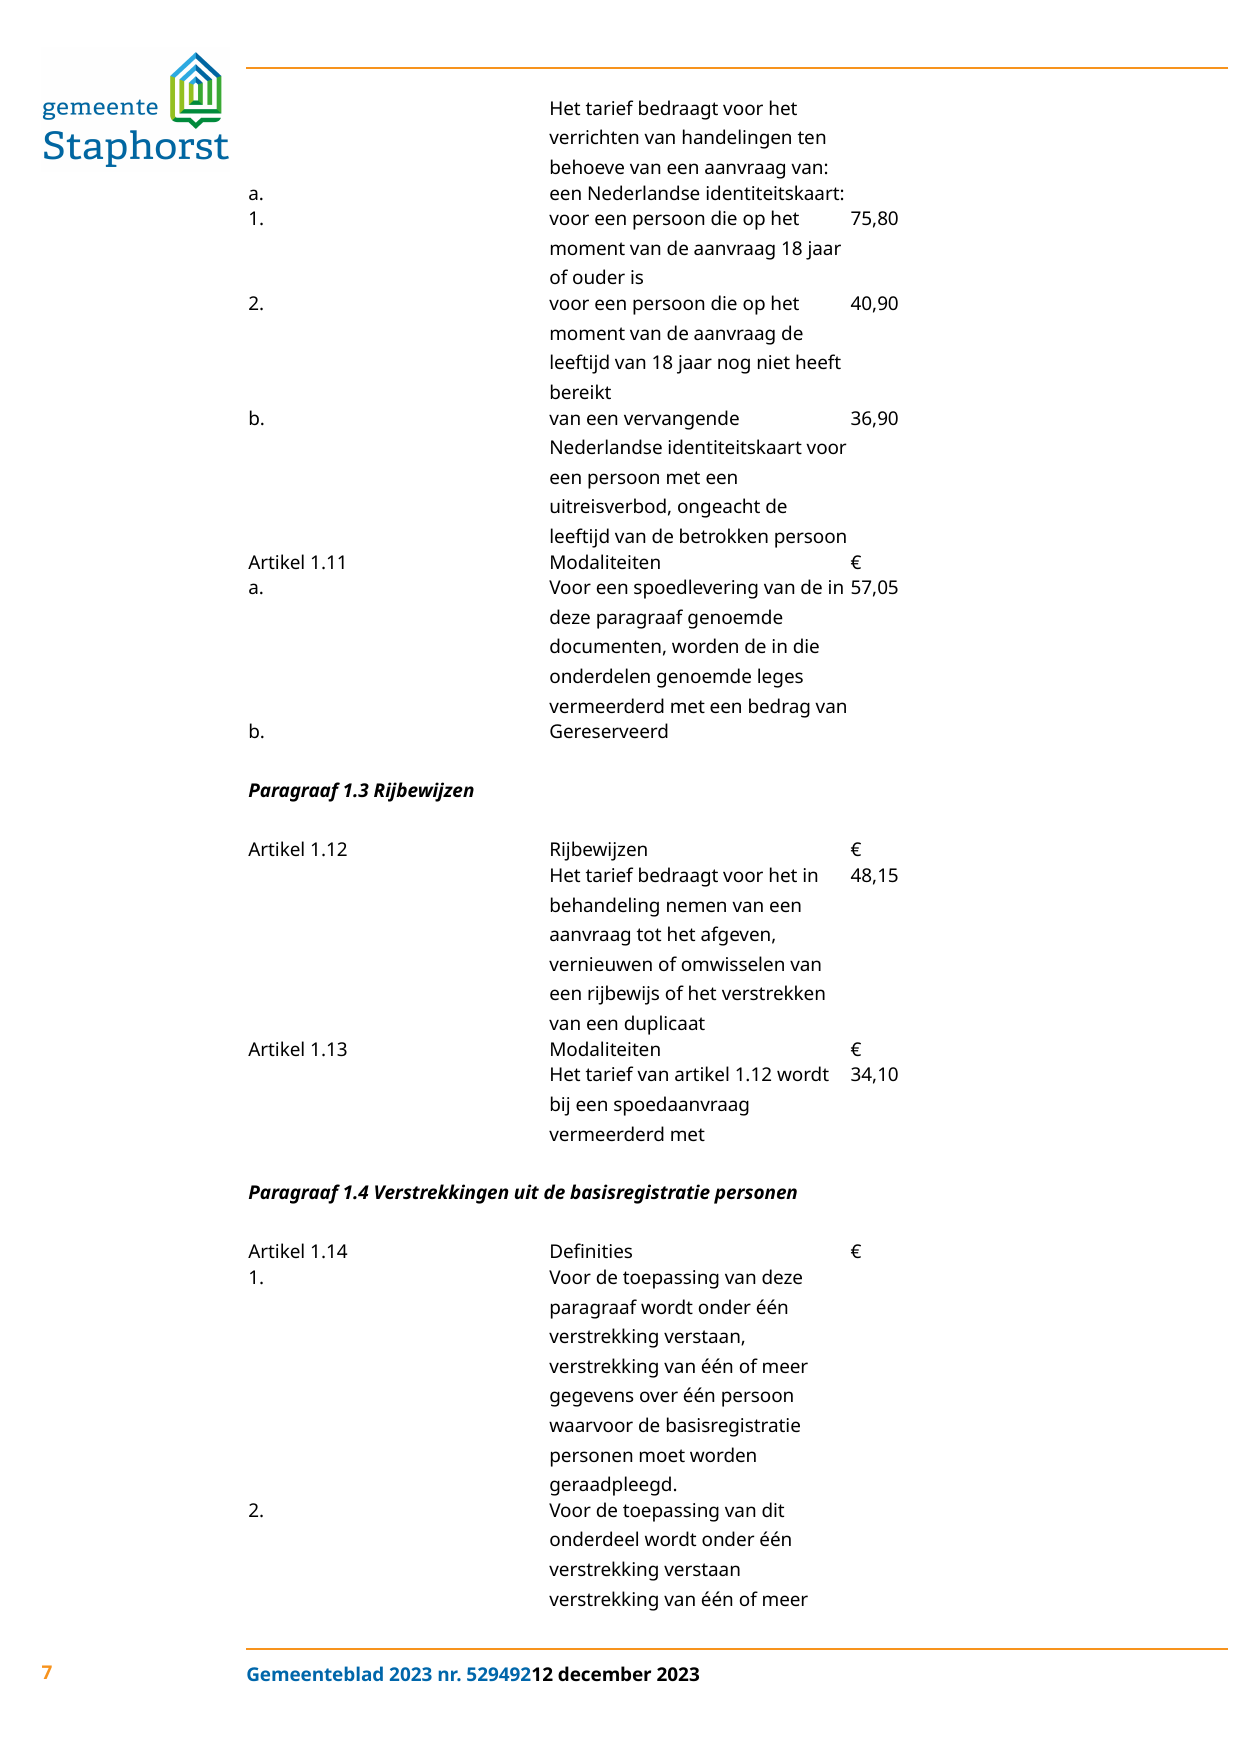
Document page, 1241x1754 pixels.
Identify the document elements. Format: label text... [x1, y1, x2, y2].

table_cell [248, 1497, 549, 1612]
table_header Artikel 1.12 [248, 836, 549, 862]
table_header Definities [549, 1239, 850, 1264]
table_header € [850, 1239, 1152, 1264]
table_cell Voor de toepassing van deze paragraaf wordt onder één verstrekking verstaan, verstrekking van één of meer gegevens over één persoon waarvoor de basisregistratie personen moet worden geraadpleegd. [549, 1264, 850, 1497]
table_cell 36,90 [850, 405, 1152, 549]
table_cell [850, 180, 1152, 205]
table_cell Voor een spoedlevering van de in deze paragraaf genoemde documenten, worden de in die onderdelen genoemde leges vermeerderd met een bedrag van [549, 575, 850, 719]
table_cell voor een persoon die op het moment van de aanvraag 18 jaar of ouder is [549, 205, 850, 290]
table_cell € [850, 549, 1152, 574]
table_cell voor een persoon die op het moment van de aanvraag de leeftijd van 18 jaar nog niet heeft bereikt [549, 290, 850, 405]
table_cell van een vervangende Nederlandse identiteitskaart voor een persoon met een uitreisverbod, ongeacht de leeftijd van de betrokken persoon [549, 405, 850, 549]
table_cell [850, 719, 1152, 744]
text Paragraaf 1.4 Verstrekkingen uit de basisregistratie personen [248, 1179, 1152, 1205]
table_cell [248, 95, 549, 180]
table_cell Artikel 1.11 [248, 549, 549, 574]
table_cell Het tarief bedraagt voor het verrichten van handelingen ten behoeve van een aanvraag van: [549, 95, 850, 180]
table_cell Gereserveerd [549, 719, 850, 744]
table_cell [248, 719, 549, 744]
table_cell [248, 405, 549, 549]
table_cell [850, 95, 1152, 180]
table_cell Het tarief bedraagt voor het in behandeling nemen van een aanvraag tot het afgeven, vernieuwen of omwisselen van een rijbewijs of het verstrekken van een duplicaat [549, 862, 850, 1036]
table_header Rijbewijzen [549, 836, 850, 862]
table_cell [248, 180, 549, 205]
table_header Artikel 1.14 [248, 1239, 549, 1264]
picture [41, 47, 231, 172]
table_cell 57,05 [850, 575, 1152, 719]
table_cell [850, 1264, 1152, 1497]
table_cell 48,15 [850, 862, 1152, 1036]
table_cell [850, 1497, 1152, 1612]
table_cell Modaliteiten [549, 549, 850, 574]
table_cell 40,90 [850, 290, 1152, 405]
table_cell [248, 575, 549, 719]
table_cell [248, 1264, 549, 1497]
table_cell Voor de toepassing van dit onderdeel wordt onder één verstrekking verstaan verstrekking van één of meer [549, 1497, 850, 1612]
table_cell [248, 205, 549, 290]
table_cell [248, 862, 549, 1036]
table_cell [248, 290, 549, 405]
table_cell een Nederlandse identiteitskaart: [549, 180, 850, 205]
table_cell Het tarief van artikel 1.12 wordt bij een spoedaanvraag vermeerderd met [549, 1062, 850, 1146]
table_cell [248, 1062, 549, 1146]
table_cell 34,10 [850, 1062, 1152, 1146]
table_cell Artikel 1.13 [248, 1036, 549, 1062]
table_cell € [850, 1036, 1152, 1062]
table_header € [850, 836, 1152, 862]
text Paragraaf 1.3 Rijbewijzen [248, 777, 1152, 803]
table_cell 75,80 [850, 205, 1152, 290]
table_cell Modaliteiten [549, 1036, 850, 1062]
